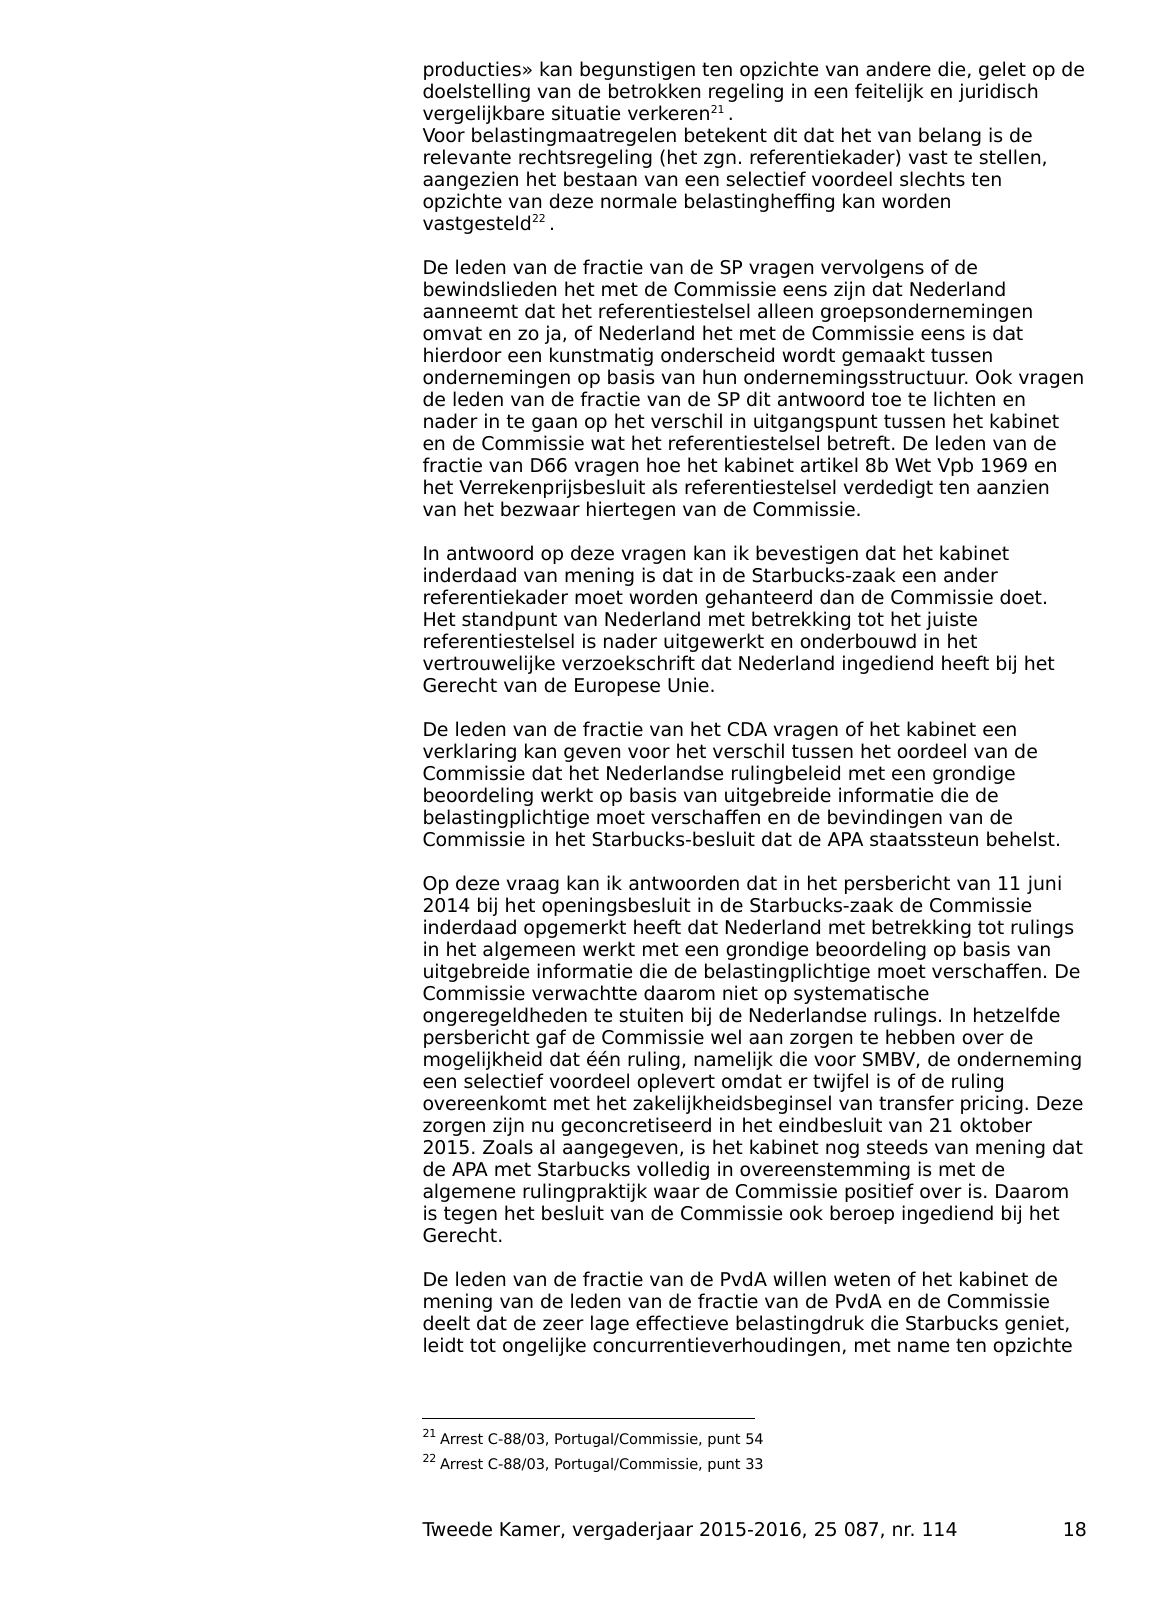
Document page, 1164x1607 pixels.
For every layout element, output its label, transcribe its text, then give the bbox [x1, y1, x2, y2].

text De leden van de fractie van het CDA vragen of het kabinet een verklaring kan geven voor het verschil tussen het oordeel van de Commissie dat het Nederlandse rulingbeleid met een grondige beoordeling werkt op basis van uitgebreide informatie die de belastingplichtige moet verschaffen en de bevindingen van de Commissie in het Starbucks-besluit dat de APA staatssteun behelst. [422, 719, 1087, 851]
text Voor belastingmaatregelen betekent dit dat het van belang is de relevante rechtsregeling (het zgn. referentiekader) vast te stellen, aangezien het bestaan van een selectief voordeel slechts ten opzichte van deze normale belastingheffing kan worden vastgesteld. [422, 125, 1087, 235]
text De leden van de fractie van de PvdA willen weten of het kabinet de mening van de leden van de fractie van de PvdA en de Commissie deelt dat de zeer lage effectieve belastingdruk die Starbucks geniet, leidt tot ongelijke concurrentieverhoudingen, met name ten opzichte [422, 1269, 1087, 1357]
text Arrest C-88/03, Portugal/Commissie, punt 54 [422, 1427, 1087, 1449]
text In antwoord op deze vragen kan ik bevestigen dat het kabinet inderdaad van mening is dat in de Starbucks-zaak een ander referentiekader moet worden gehanteerd dan de Commissie doet. Het standpunt van Nederland met betrekking tot het juiste referentiestelsel is nader uitgewerkt en onderbouwd in het vertrouwelijke verzoekschrift dat Nederland ingediend heeft bij het Gerecht van de Europese Unie. [422, 543, 1087, 697]
text Arrest C-88/03, Portugal/Commissie, punt 33 [422, 1452, 1087, 1474]
text De leden van de fractie van de SP vragen vervolgens of de bewindslieden het met de Commissie eens zijn dat Nederland aanneemt dat het referentiestelsel alleen groepsondernemingen omvat en zo ja, of Nederland het met de Commissie eens is dat hierdoor een kunstmatig onderscheid wordt gemaakt tussen ondernemingen op basis van hun ondernemingsstructuur. Ook vragen de leden van de fractie van de SP dit antwoord toe te lichten en nader in te gaan op het verschil in uitgangspunt tussen het kabinet en de Commissie wat het referentiestelsel betreft. De leden van de fractie van D66 vragen hoe het kabinet artikel 8b Wet Vpb 1969 en het Verrekenprijsbesluit als referentiestelsel verdedigt ten aanzien van het bezwaar hiertegen van de Commissie. [422, 257, 1087, 521]
text Op deze vraag kan ik antwoorden dat in het persbericht van 11 juni 2014 bij het openingsbesluit in de Starbucks-zaak de Commissie inderdaad opgemerkt heeft dat Nederland met betrekking tot rulings in het algemeen werkt met een grondige beoordeling op basis van uitgebreide informatie die de belastingplichtige moet verschaffen. De Commissie verwachtte daarom niet op systematische ongeregeldheden te stuiten bij de Nederlandse rulings. In hetzelfde persbericht gaf de Commissie wel aan zorgen te hebben over de mogelijkheid dat één ruling, namelijk die voor SMBV, de onderneming een selectief voordeel oplevert omdat er twijfel is of de ruling overeenkomt met het zakelijkheidsbeginsel van transfer pricing. Deze zorgen zijn nu geconcretiseerd in het eindbesluit van 21 oktober 2015. Zoals al aangegeven, is het kabinet nog steeds van mening dat de APA met Starbucks volledig in overeenstemming is met de algemene rulingpraktijk waar de Commissie positief over is. Daarom is tegen het besluit van de Commissie ook beroep ingediend bij het Gerecht. [422, 873, 1087, 1247]
text producties» kan begunstigen ten opzichte van andere die, gelet op de doelstelling van de betrokken regeling in een feitelijk en juridisch vergelijkbare situatie verkeren. [422, 59, 1087, 125]
